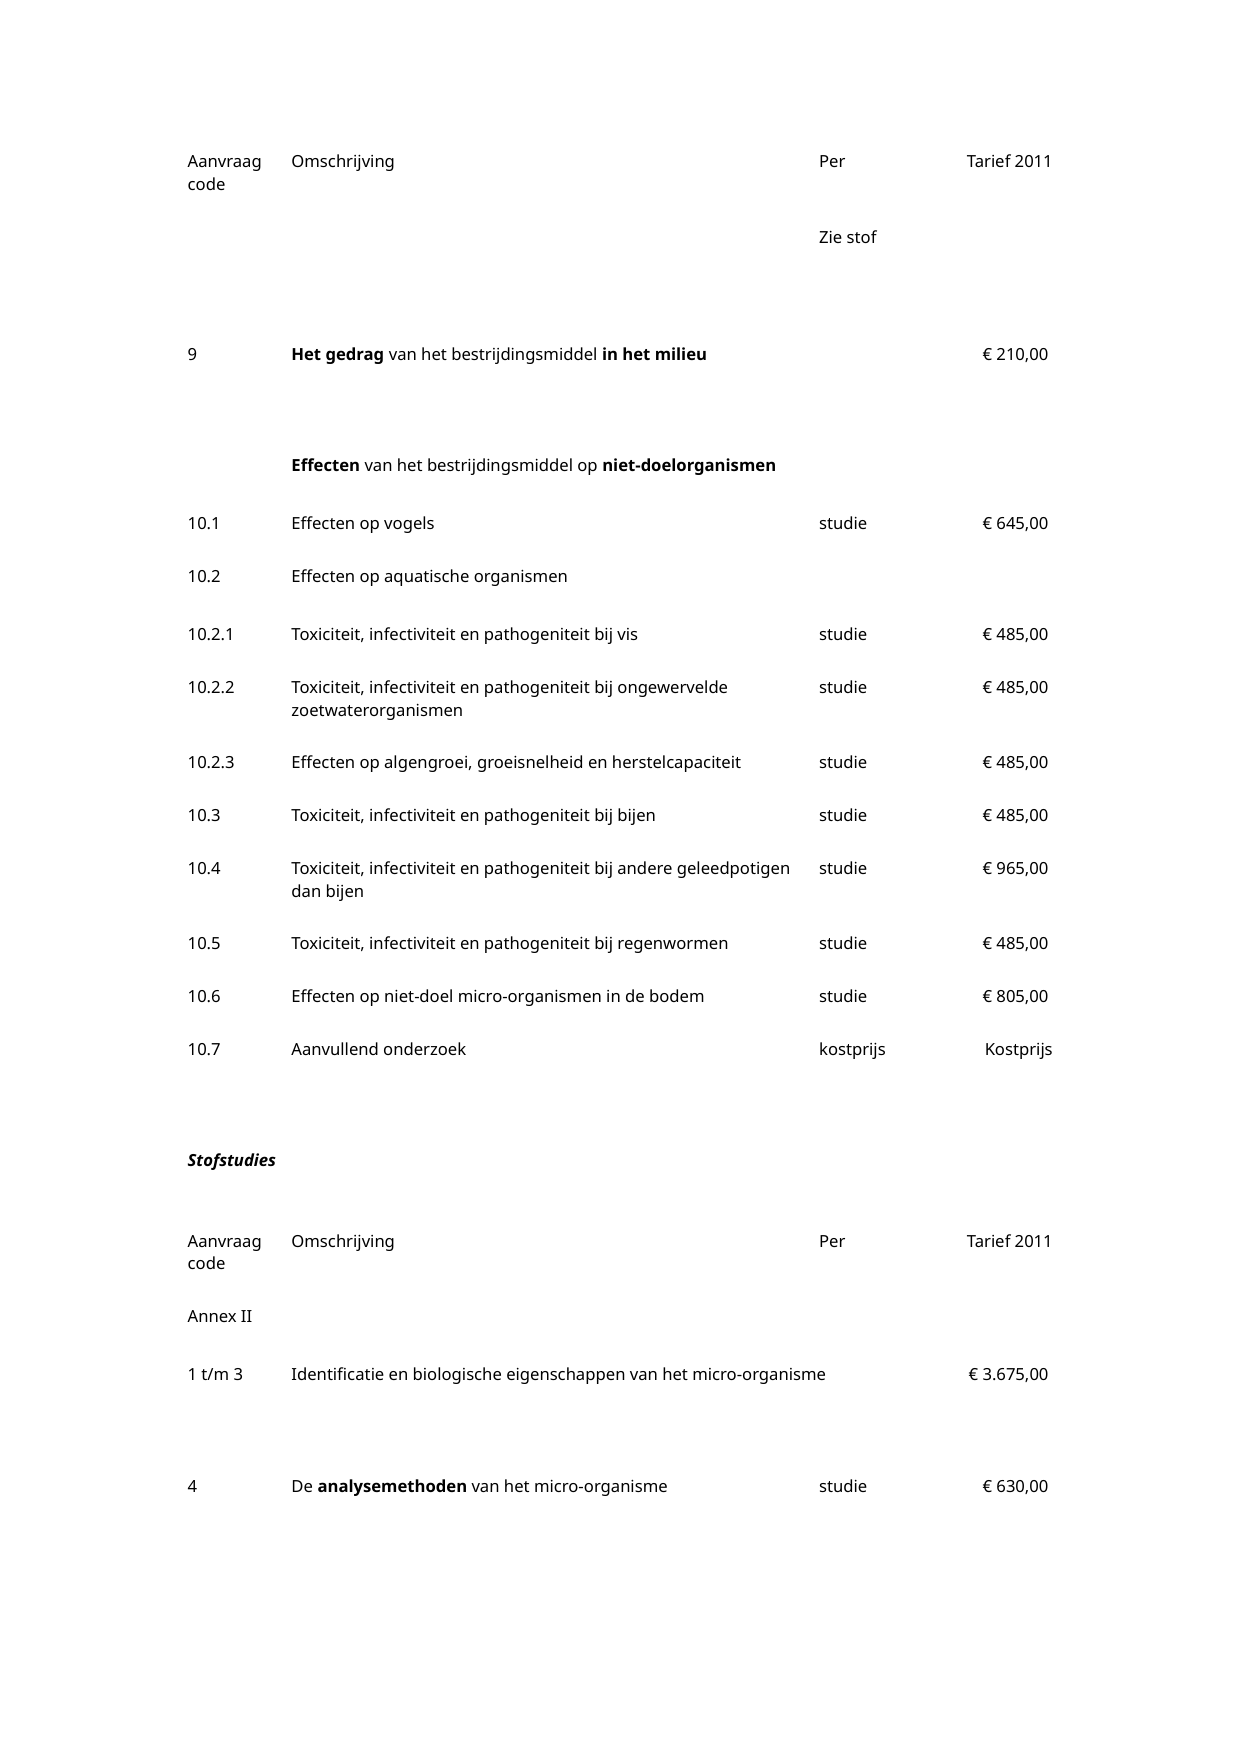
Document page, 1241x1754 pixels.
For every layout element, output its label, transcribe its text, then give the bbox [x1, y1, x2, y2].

table_cell 10.3 [188, 804, 291, 857]
table_cell Toxiciteit, infectiviteit en pathogeniteit bij vis [291, 623, 819, 676]
table_cell [291, 1527, 819, 1585]
table_cell 10.7 [188, 1038, 291, 1090]
table_cell Kostprijs [949, 1038, 1053, 1090]
table_cell Effecten op vogels [291, 512, 819, 564]
table_cell [819, 1305, 949, 1363]
table_cell [188, 284, 291, 342]
table_cell 10.2 [188, 565, 291, 623]
table_cell Effecten van het bestrijdingsmiddel op niet-doelorganismen [291, 454, 949, 512]
table_cell Identificatie en biologische eigenschappen van het micro-organisme [291, 1363, 949, 1416]
table_cell [291, 1416, 819, 1474]
table_cell 10.2.3 [188, 751, 291, 804]
table_header Aanvraag code [188, 1229, 291, 1304]
table_cell 10.1 [188, 512, 291, 564]
table_cell [949, 1416, 1053, 1474]
table_cell [291, 1305, 819, 1363]
table_cell [188, 225, 291, 284]
table_cell 10.4 [188, 857, 291, 932]
table_cell € 805,00 [949, 985, 1053, 1037]
table_cell studie [819, 623, 949, 676]
table_cell 4 [188, 1474, 291, 1527]
table_cell [949, 565, 1053, 623]
table_cell 1 t/m 3 [188, 1363, 291, 1416]
table_header Tarief 2011 [949, 1229, 1053, 1304]
table_cell studie [819, 1474, 949, 1527]
table_cell [188, 395, 291, 453]
table_cell [188, 1416, 291, 1474]
table_cell 10.2.2 [188, 676, 291, 751]
table_cell [188, 1527, 291, 1585]
table_cell 10.2.1 [188, 623, 291, 676]
table_cell Effecten op algengroei, groeisnelheid en herstelcapaciteit [291, 751, 819, 804]
table_cell € 645,00 [949, 512, 1053, 564]
table_header Omschrijving [291, 150, 819, 225]
table_cell studie [819, 512, 949, 564]
table_cell Effecten op aquatische organismen [291, 565, 949, 623]
table_cell Toxiciteit, infectiviteit en pathogeniteit bij ongewervelde zoetwaterorganismen [291, 676, 819, 751]
table_cell 10.6 [188, 985, 291, 1037]
table_cell Annex II [188, 1305, 291, 1363]
table_cell € 210,00 [949, 342, 1053, 395]
table_cell [819, 1416, 949, 1474]
table_cell [949, 1527, 1053, 1585]
table_cell € 485,00 [949, 751, 1053, 804]
table_cell studie [819, 985, 949, 1037]
table_cell [949, 454, 1053, 512]
table_cell De analysemethoden van het micro-organisme [291, 1474, 819, 1527]
table_cell [291, 225, 819, 284]
table_header Per [819, 150, 949, 225]
table_cell Het gedrag van het bestrijdingsmiddel in het milieu [291, 342, 949, 395]
table_header Aanvraag code [188, 150, 291, 225]
table_cell Aanvullend onderzoek [291, 1038, 819, 1090]
table_cell 9 [188, 342, 291, 395]
table_cell Toxiciteit, infectiviteit en pathogeniteit bij andere geleedpotigen dan bijen [291, 857, 819, 932]
table_header Omschrijving [291, 1229, 819, 1304]
table_cell [949, 395, 1053, 453]
table_cell [949, 225, 1053, 284]
table_cell [291, 284, 819, 342]
table_cell studie [819, 804, 949, 857]
table_cell [819, 1527, 949, 1585]
table_cell Toxiciteit, infectiviteit en pathogeniteit bij bijen [291, 804, 819, 857]
table_cell € 630,00 [949, 1474, 1053, 1527]
table_cell € 485,00 [949, 623, 1053, 676]
table_header Tarief 2011 [949, 150, 1053, 225]
table_cell 10.5 [188, 932, 291, 985]
table_cell € 3.675,00 [949, 1363, 1053, 1416]
table_cell € 485,00 [949, 804, 1053, 857]
table_cell studie [819, 857, 949, 932]
table_cell studie [819, 932, 949, 985]
table_cell € 485,00 [949, 932, 1053, 985]
table_cell Toxiciteit, infectiviteit en pathogeniteit bij regenwormen [291, 932, 819, 985]
table_cell [188, 454, 291, 512]
table_cell € 485,00 [949, 676, 1053, 751]
table_cell studie [819, 676, 949, 751]
table_cell Effecten op niet-doel micro-organismen in de bodem [291, 985, 819, 1037]
table_cell kostprijs [819, 1038, 949, 1090]
table_header Per [819, 1229, 949, 1304]
table_cell [949, 284, 1053, 342]
table_cell [819, 395, 949, 453]
text Stofstudies [187, 1148, 1053, 1171]
table_cell Zie stof [819, 225, 949, 284]
table_cell [291, 395, 819, 453]
table_cell [949, 1305, 1053, 1363]
table_cell [819, 284, 949, 342]
table_cell studie [819, 751, 949, 804]
table_cell € 965,00 [949, 857, 1053, 932]
